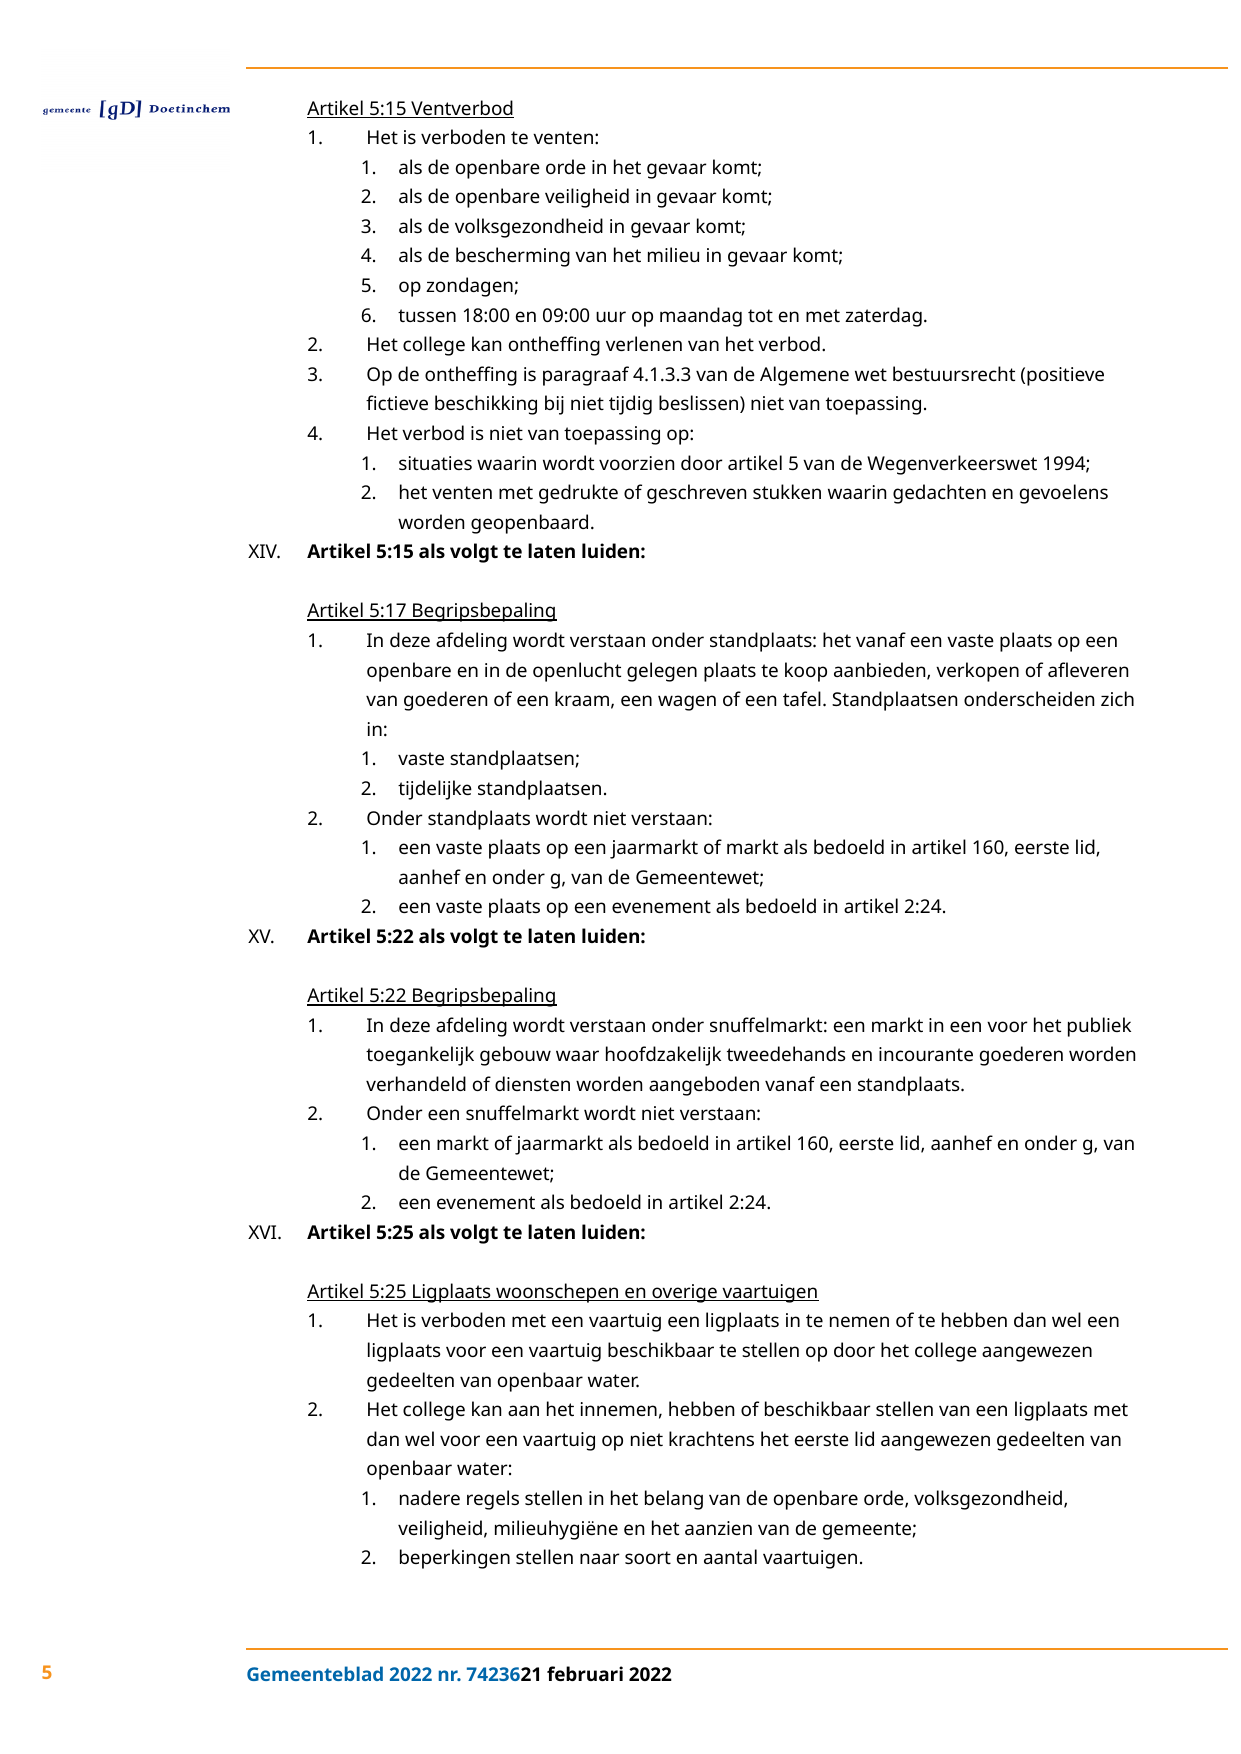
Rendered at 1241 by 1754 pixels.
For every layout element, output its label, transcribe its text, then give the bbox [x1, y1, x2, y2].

list een vaste plaats op een evenement als bedoeld in artikel 2:24. [361, 893, 1152, 919]
list Artikel 5:15 als volgt te laten luiden: [248, 538, 1152, 564]
list In deze afdeling wordt verstaan onder standplaats: het vanaf een vaste plaats op een openbare en in de openlucht gelegen plaats te koop aanbieden, verkopen of afleveren van goederen of een kraam, een wagen of een tafel. Standplaatsen onderscheiden zich in: [307, 627, 1152, 742]
list Onder een snuffelmarkt wordt niet verstaan: [307, 1101, 1152, 1126]
list beperkingen stellen naar soort en aantal vaartuigen. [361, 1544, 1152, 1570]
list tijdelijke standplaatsen. [361, 775, 1152, 801]
list Het college kan aan het innemen, hebben of beschikbaar stellen van een ligplaats met dan wel voor een vaartuig op niet krachtens het eerste lid aangewezen gedeelten van openbaar water: [307, 1396, 1152, 1481]
list op zondagen; [361, 272, 1152, 298]
list Het is verboden te venten: [307, 124, 1152, 150]
list Het verbod is niet van toepassing op: [307, 420, 1152, 446]
list Op de ontheffing is paragraaf 4.1.3.3 van de Algemene wet bestuursrecht (positieve fictieve beschikking bij niet tijdig beslissen) niet van toepassing. [307, 361, 1152, 416]
list Artikel 5:25 als volgt te laten luiden: [248, 1219, 1152, 1245]
list een vaste plaats op een jaarmarkt of markt als bedoeld in artikel 160, eerste lid, aanhef en onder g, van de Gemeentewet; [361, 834, 1152, 890]
list nadere regels stellen in het belang van de openbare orde, volksgezondheid, veiligheid, milieuhygiëne en het aanzien van de gemeente; [361, 1485, 1152, 1541]
list In deze afdeling wordt verstaan onder snuffelmarkt: een markt in een voor het publiek toegankelijk gebouw waar hoofdzakelijk tweedehands en incourante goederen worden verhandeld of diensten worden aangeboden vanaf een standplaats. [307, 1012, 1152, 1097]
list tussen 18:00 en 09:00 uur op maandag tot en met zaterdag. [361, 302, 1152, 328]
list als de volksgezondheid in gevaar komt; [361, 213, 1152, 239]
picture [41, 47, 231, 172]
list Artikel 5:22 als volgt te laten luiden: [248, 923, 1152, 949]
list als de openbare orde in het gevaar komt; [361, 154, 1152, 180]
list Artikel 5:25 Ligplaats woonschepen en overige vaartuigen [248, 1278, 1152, 1304]
list een evenement als bedoeld in artikel 2:24. [361, 1189, 1152, 1215]
list het venten met gedrukte of geschreven stukken waarin gedachten en gevoelens worden geopenbaard. [361, 479, 1152, 535]
list Het is verboden met een vaartuig een ligplaats in te nemen of te hebben dan wel een ligplaats voor een vaartuig beschikbaar te stellen op door het college aangewezen gedeelten van openbaar water. [307, 1308, 1152, 1393]
list als de openbare veiligheid in gevaar komt; [361, 183, 1152, 209]
list Artikel 5:15 Ventverbod [248, 95, 1152, 121]
list Onder standplaats wordt niet verstaan: [307, 805, 1152, 831]
list als de bescherming van het milieu in gevaar komt; [361, 243, 1152, 268]
list Artikel 5:22 Begripsbepaling [248, 982, 1152, 1008]
list vaste standplaatsen; [361, 746, 1152, 771]
list situaties waarin wordt voorzien door artikel 5 van de Wegenverkeerswet 1994; [361, 450, 1152, 476]
list Artikel 5:17 Begripsbepaling [248, 598, 1152, 623]
list een markt of jaarmarkt als bedoeld in artikel 160, eerste lid, aanhef en onder g, van de Gemeentewet; [361, 1130, 1152, 1186]
list Het college kan ontheffing verlenen van het verbod. [307, 331, 1152, 357]
